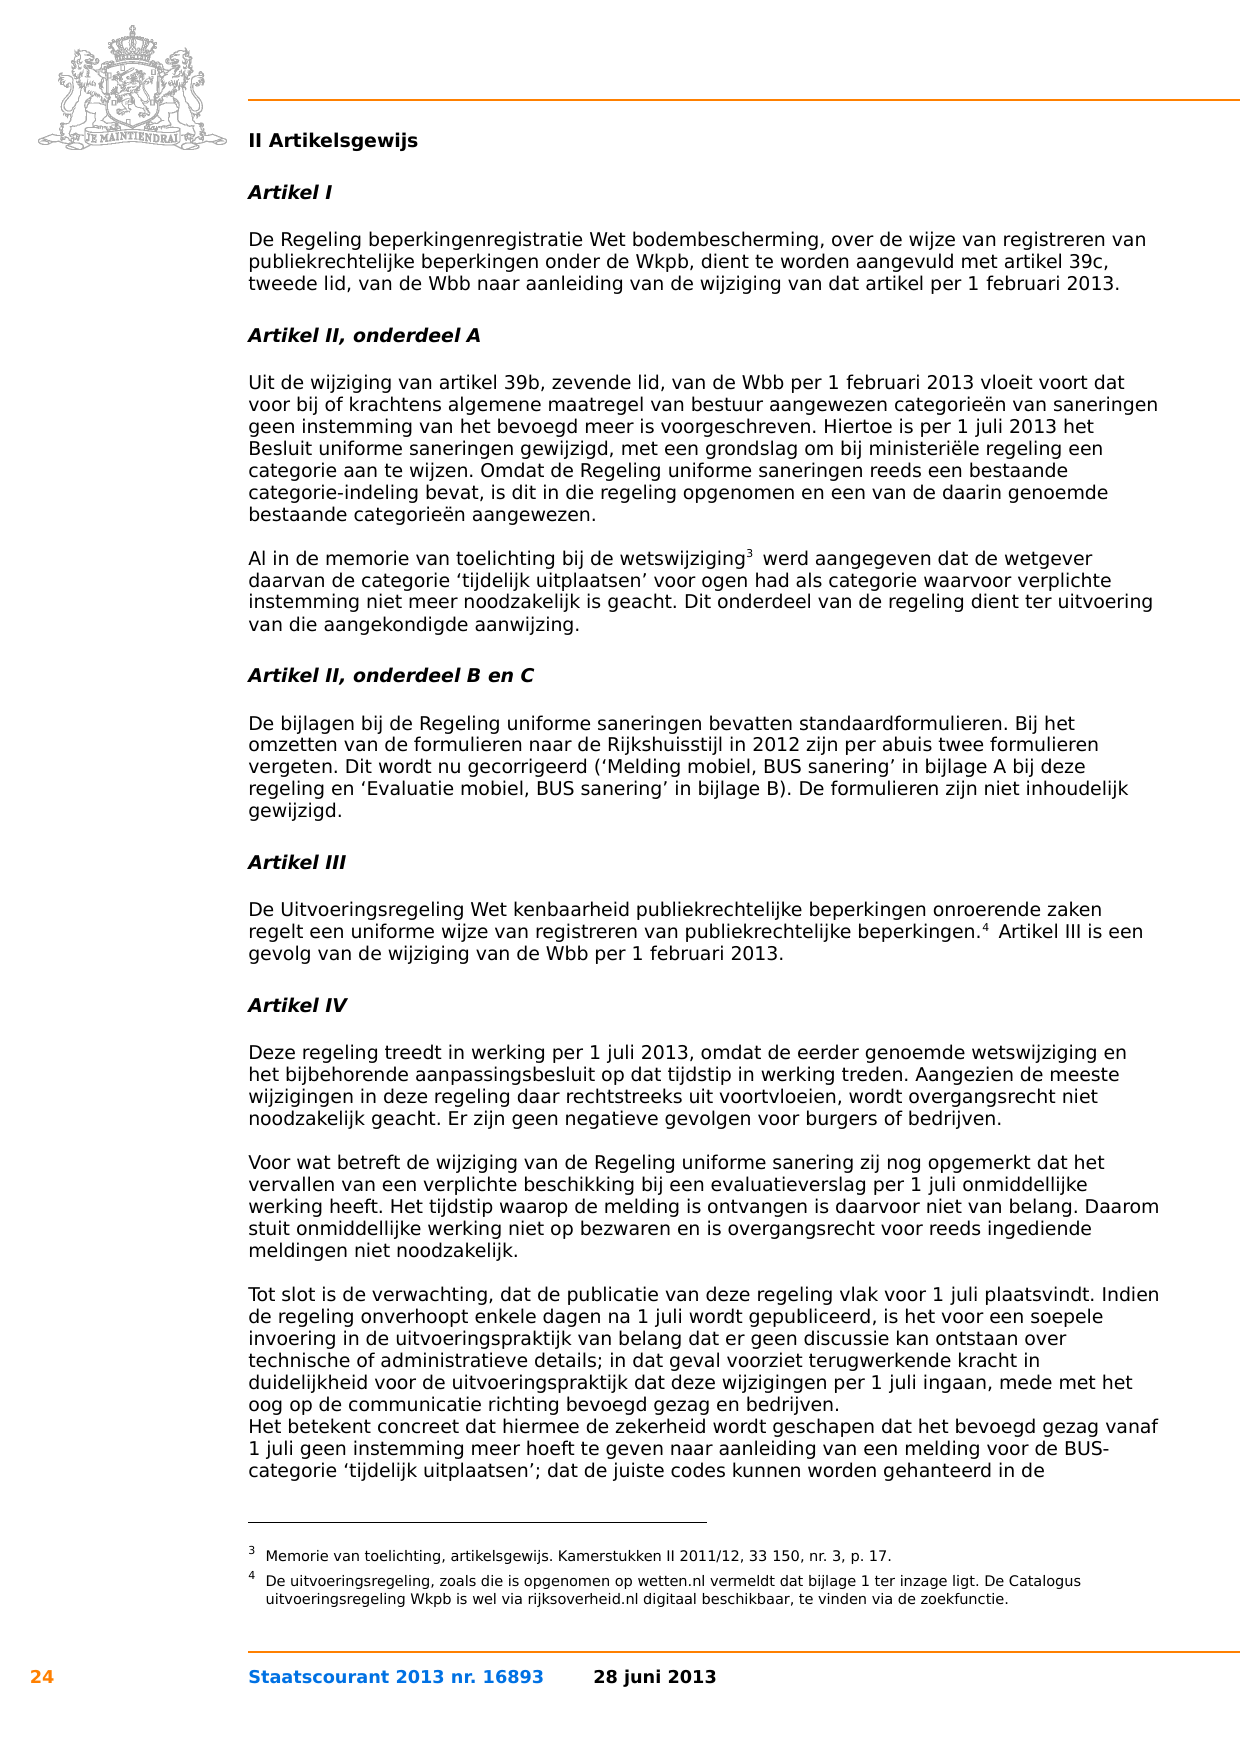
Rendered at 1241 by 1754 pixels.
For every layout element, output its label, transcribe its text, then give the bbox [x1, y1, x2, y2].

subtitle Artikel I [248, 182, 1163, 204]
subtitle Artikel III [248, 852, 1163, 874]
subtitle II Artikelsgewijs [248, 130, 1163, 152]
subtitle Artikel II, onderdeel B en C [248, 665, 1163, 687]
text Memorie van toelichting, artikelsgewijs. Kamerstukken II 2011/12, 33 150, nr. 3, p. 17. [248, 1544, 1163, 1566]
subtitle Artikel IV [248, 995, 1163, 1017]
subtitle Artikel II, onderdeel A [248, 325, 1163, 347]
text Het betekent concreet dat hiermee de zekerheid wordt geschapen dat het bevoegd gezag vanaf 1 juli geen instemming meer hoeft te geven naar aanleiding van een melding voor de BUS-categorie ‘tijdelijk uitplaatsen’; dat de juiste codes kunnen worden gehanteerd in de [248, 1416, 1163, 1482]
text De Regeling beperkingenregistratie Wet bodembescherming, over de wijze van registreren van publiekrechtelijke beperkingen onder de Wkpb, dient te worden aangevuld met artikel 39c, tweede lid, van de Wbb naar aanleiding van de wijziging van dat artikel per 1 februari 2013. [248, 229, 1163, 295]
text Deze regeling treedt in werking per 1 juli 2013, omdat de eerder genoemde wetswijziging en het bijbehorende aanpassingsbesluit op dat tijdstip in werking treden. Aangezien de meeste wijzigingen in deze regeling daar rechtstreeks uit voortvloeien, wordt overgangsrecht niet noodzakelijk geacht. Er zijn geen negatieve gevolgen voor burgers of bedrijven. [248, 1042, 1163, 1130]
text De Uitvoeringsregeling Wet kenbaarheid publiekrechtelijke beperkingen onroerende zaken regelt een uniforme wijze van registreren van publiekrechtelijke beperkingen. Artikel III is een gevolg van de wijziging van de Wbb per 1 februari 2013. [248, 899, 1163, 965]
text De uitvoeringsregeling, zoals die is opgenomen op wetten.nl vermeldt dat bijlage 1 ter inzage ligt. De Catalogus uitvoeringsregeling Wkpb is wel via rijksoverheid.nl digitaal beschikbaar, te vinden via de zoekfunctie. [248, 1569, 1163, 1608]
text Al in de memorie van toelichting bij de wetswijziging werd aangegeven dat de wetgever daarvan de categorie ‘tijdelijk uitplaatsen’ voor ogen had als categorie waarvoor verplichte instemming niet meer noodzakelijk is geacht. Dit onderdeel van de regeling dient ter uitvoering van die aangekondigde aanwijzing. [248, 547, 1163, 635]
text De bijlagen bij de Regeling uniforme saneringen bevatten standaardformulieren. Bij het omzetten van de formulieren naar de Rijkshuisstijl in 2012 zijn per abuis twee formulieren vergeten. Dit wordt nu gecorrigeerd (‘Melding mobiel, BUS sanering’ in bijlage A bij deze regeling en ‘Evaluatie mobiel, BUS sanering’ in bijlage B). De formulieren zijn niet inhoudelijk gewijzigd. [248, 712, 1163, 822]
text Uit de wijziging van artikel 39b, zevende lid, van de Wbb per 1 februari 2013 vloeit voort dat voor bij of krachtens algemene maatregel van bestuur aangewezen categorieën van saneringen geen instemming van het bevoegd meer is voorgeschreven. Hiertoe is per 1 juli 2013 het Besluit uniforme saneringen gewijzigd, met een grondslag om bij ministeriële regeling een categorie aan te wijzen. Omdat de Regeling uniforme saneringen reeds een bestaande categorie-indeling bevat, is dit in die regeling opgenomen en een van de daarin genoemde bestaande categorieën aangewezen. [248, 372, 1163, 526]
text Voor wat betreft de wijziging van de Regeling uniforme sanering zij nog opgemerkt dat het vervallen van een verplichte beschikking bij een evaluatieverslag per 1 juli onmiddellijke werking heeft. Het tijdstip waarop de melding is ontvangen is daarvoor niet van belang. Daarom stuit onmiddellijke werking niet op bezwaren en is overgangsrecht voor reeds ingediende meldingen niet noodzakelijk. [248, 1152, 1163, 1262]
picture [38, 25, 227, 150]
text Tot slot is de verwachting, dat de publicatie van deze regeling vlak voor 1 juli plaatsvindt. Indien de regeling onverhoopt enkele dagen na 1 juli wordt gepubliceerd, is het voor een soepele invoering in de uitvoeringspraktijk van belang dat er geen discussie kan ontstaan over technische of administratieve details; in dat geval voorziet terugwerkende kracht in duidelijkheid voor de uitvoeringspraktijk dat deze wijzigingen per 1 juli ingaan, mede met het oog op de communicatie richting bevoegd gezag en bedrijven. [248, 1284, 1163, 1416]
